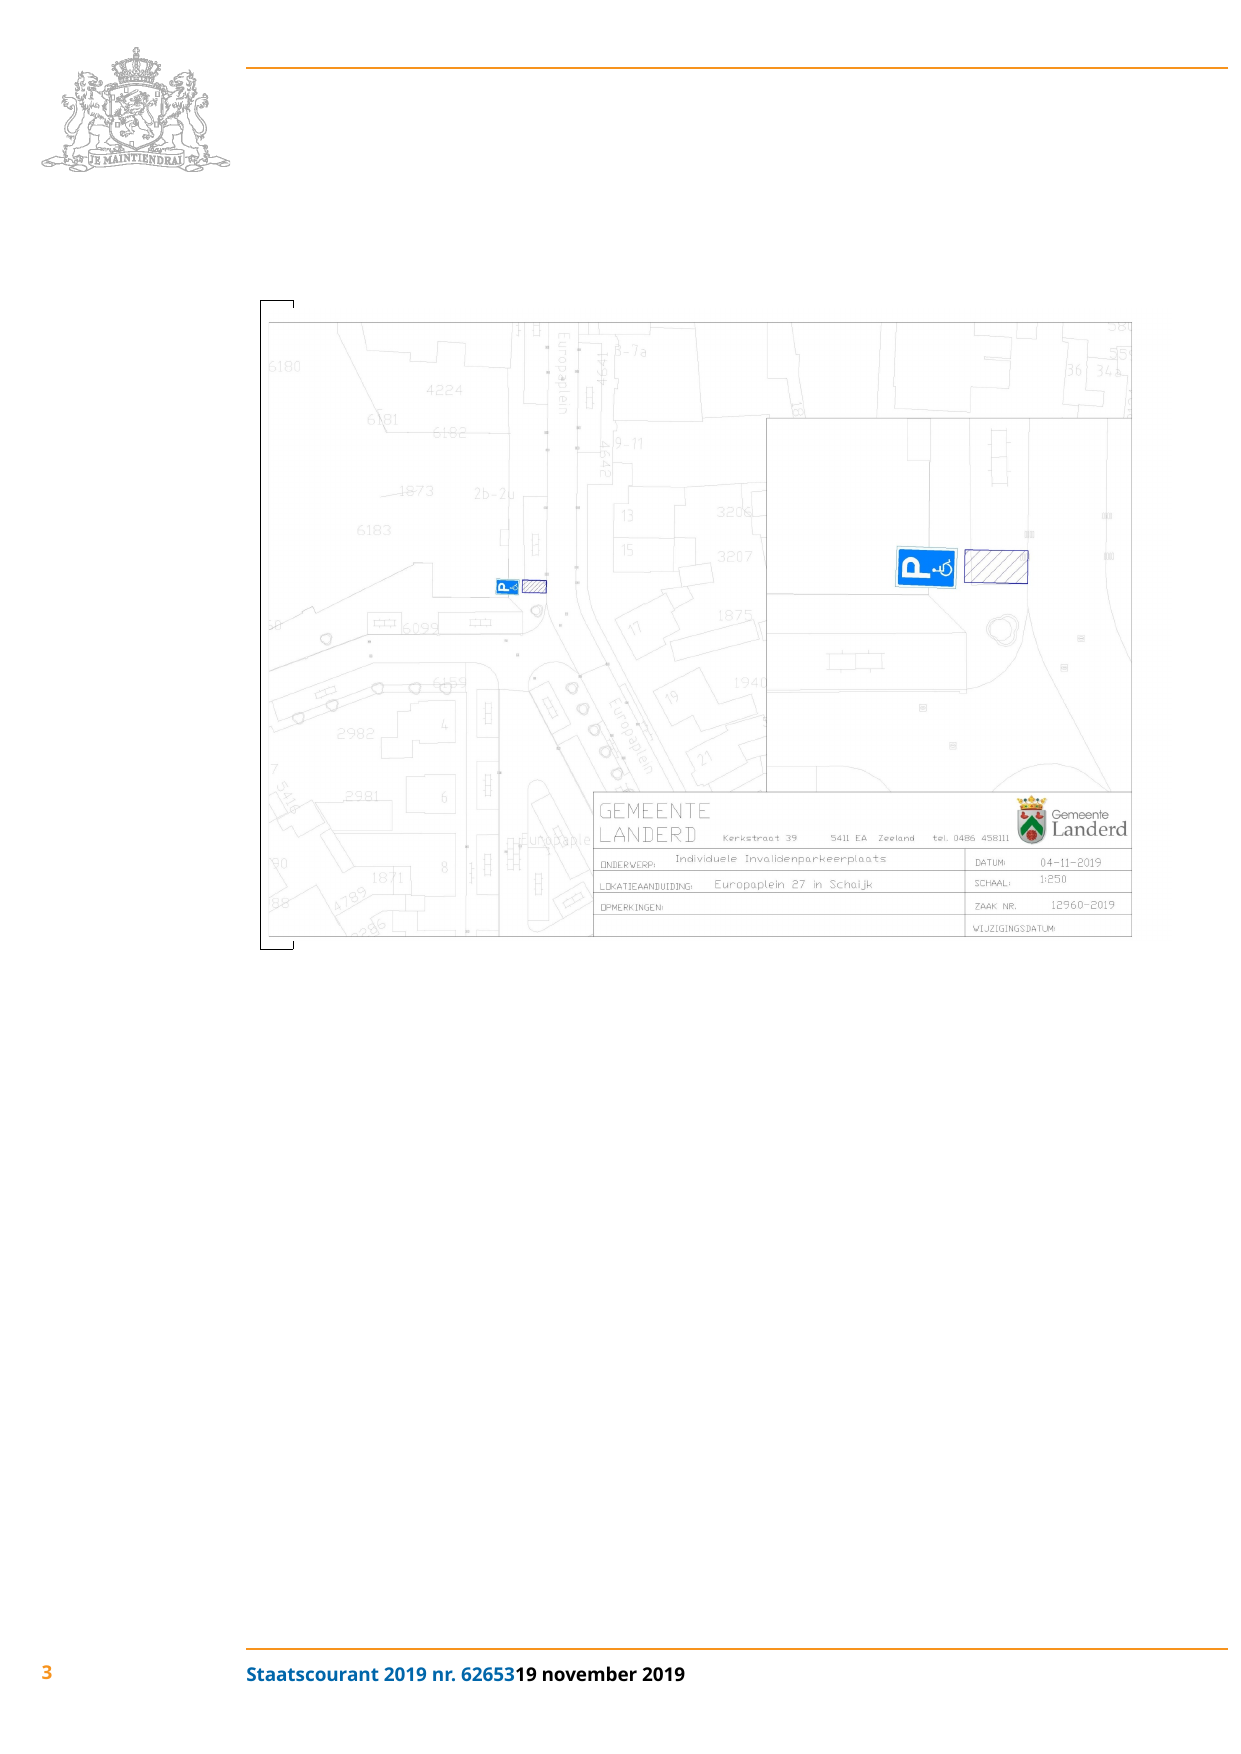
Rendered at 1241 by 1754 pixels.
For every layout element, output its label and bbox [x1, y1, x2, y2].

picture [41, 47, 231, 172]
picture [268, 308, 1173, 941]
